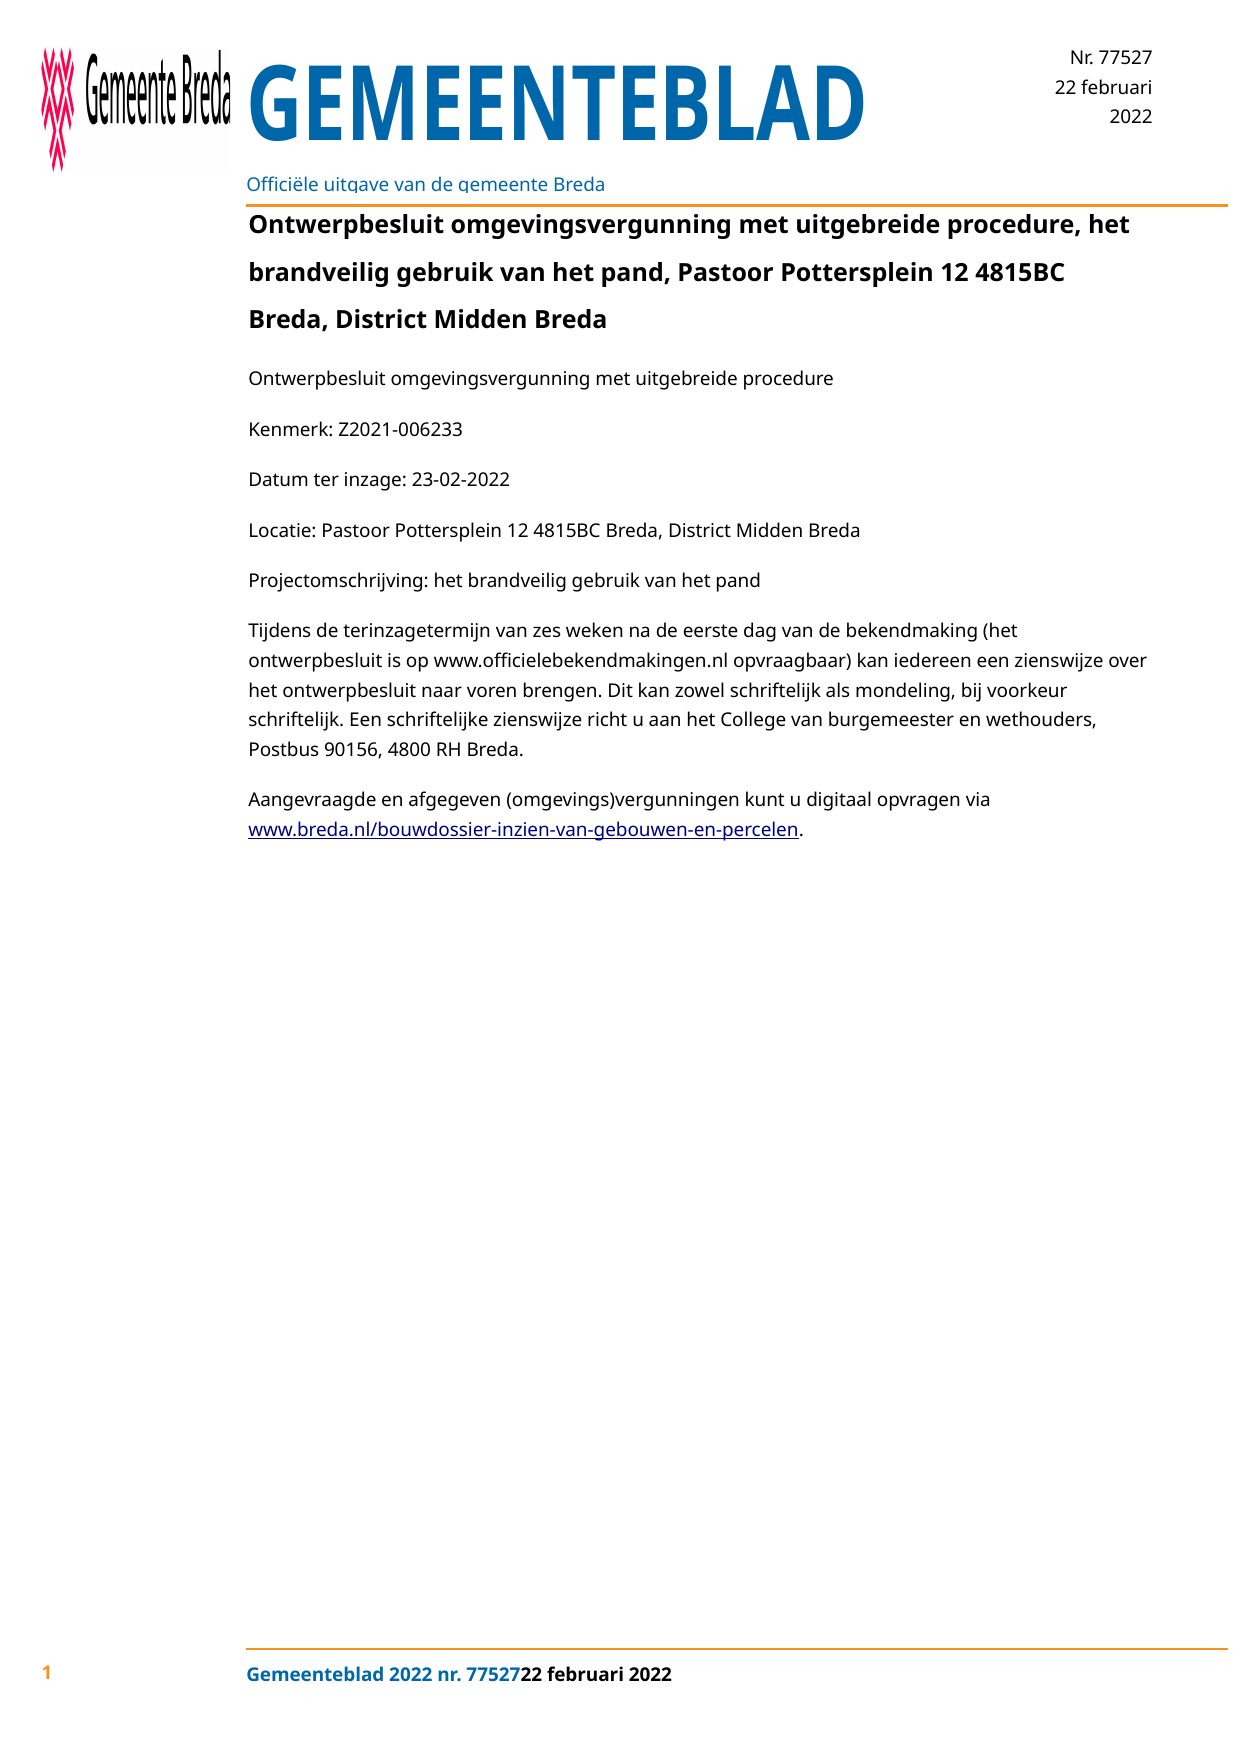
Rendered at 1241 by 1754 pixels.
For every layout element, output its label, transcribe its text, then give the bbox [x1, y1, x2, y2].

text Datum ter inzage: 23-02-2022 [248, 466, 1152, 492]
text Kenmerk: Z2021-006233 [248, 416, 1152, 442]
text Locatie: Pastoor Pottersplein 12 4815BC Breda, District Midden Breda [248, 517, 1152, 542]
picture [41, 47, 231, 172]
text Ontwerpbesluit omgevingsvergunning met uitgebreide procedure, het brandveilig gebruik van het pand, Pastoor Pottersplein 12 4815BC Breda, District Midden Breda [248, 207, 1152, 336]
text Ontwerpbesluit omgevingsvergunning met uitgebreide procedure [248, 366, 1152, 391]
text Projectomschrijving: het brandveilig gebruik van het pand [248, 567, 1152, 593]
text Aangevraagde en afgegeven (omgevings)vergunningen kunt u digitaal opvragen via www.breda.nl/bouwdossier-inzien-van-gebouwen-en-percelen. [248, 786, 1152, 842]
text Tijdens de terinzagetermijn van zes weken na de eerste dag van de bekendmaking (het ontwerpbesluit is op www.officielebekendmakingen.nl opvraagbaar) kan iedereen een zienswijze over het ontwerpbesluit naar voren brengen. Dit kan zowel schriftelijk als mondeling, bij voorkeur schriftelijk. Een schriftelijke zienswijze richt u aan het College van burgemeester en wethouders, Postbus 90156, 4800 RH Breda. [248, 618, 1152, 762]
